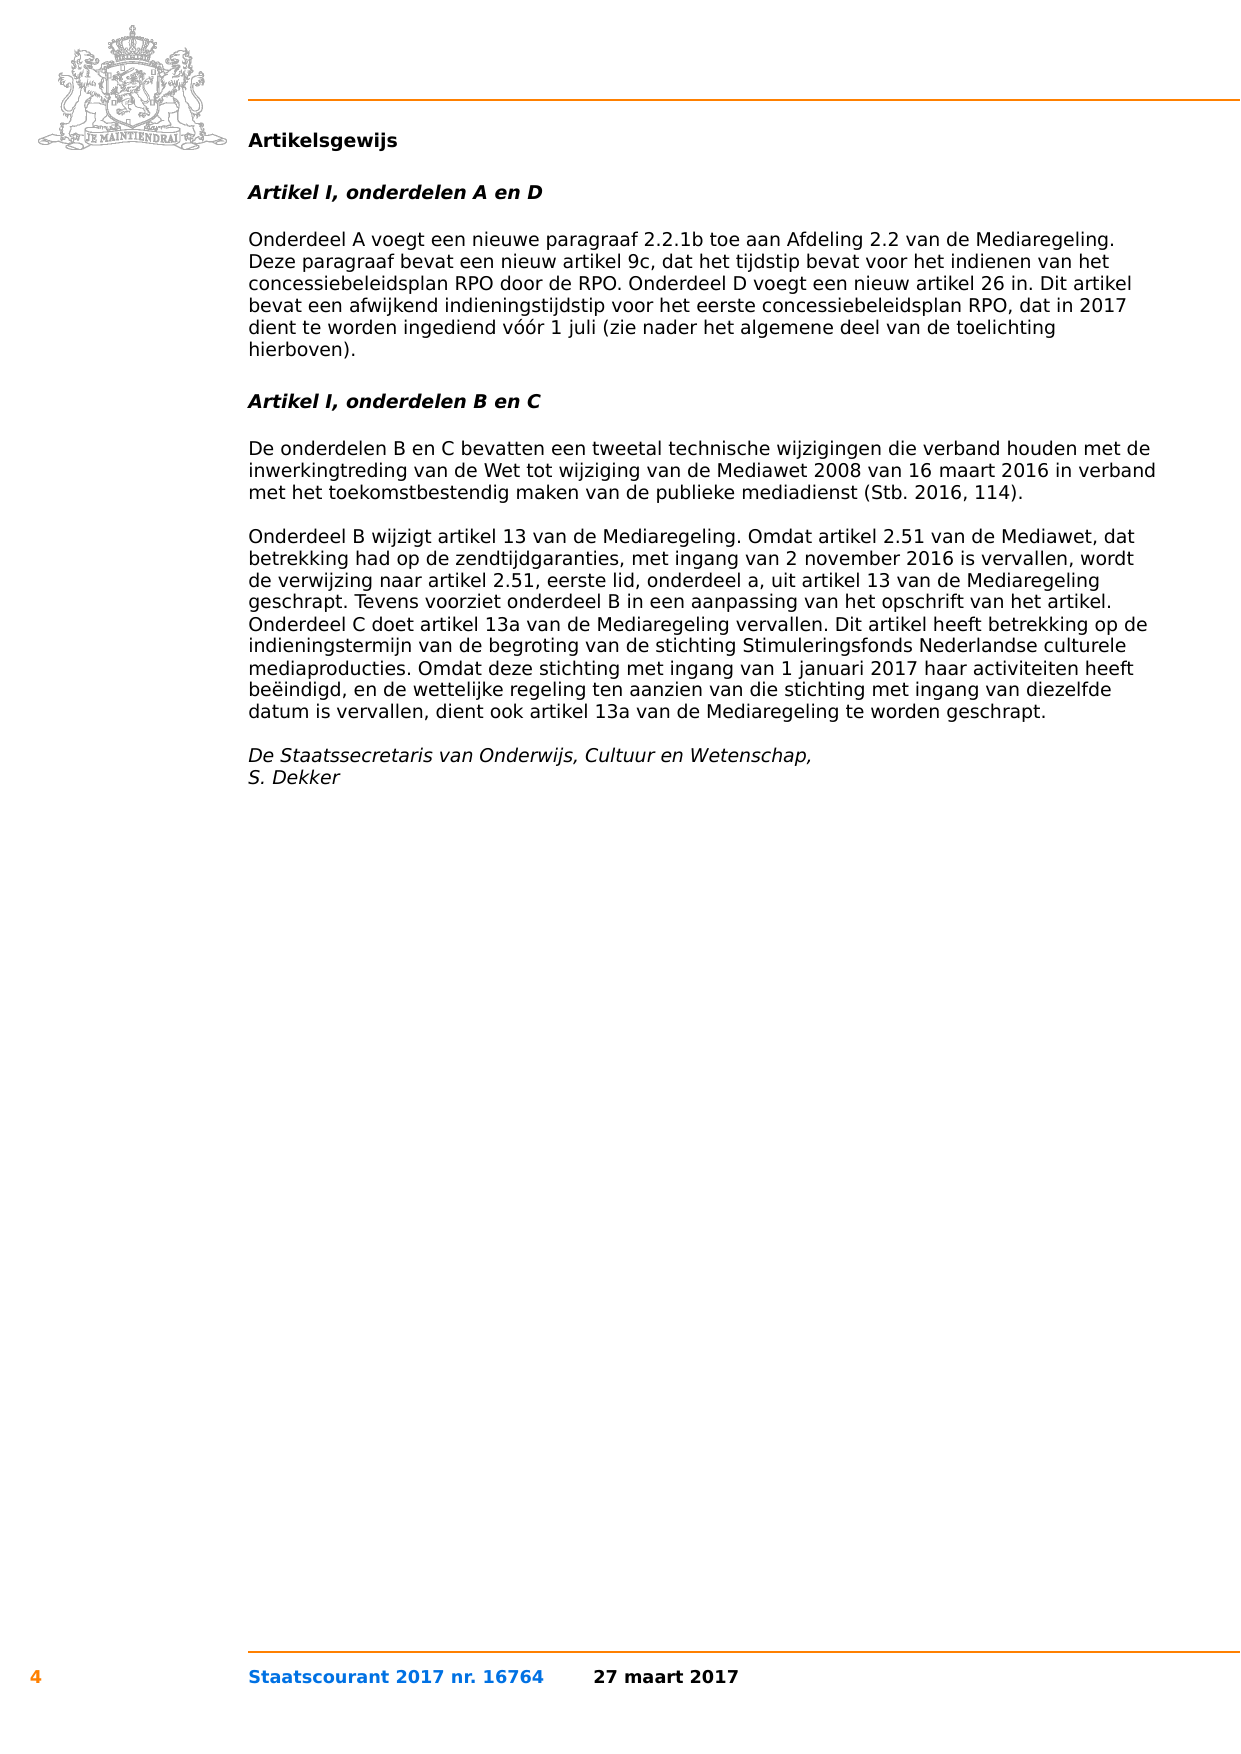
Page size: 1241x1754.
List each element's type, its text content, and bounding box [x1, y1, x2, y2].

picture [38, 25, 227, 150]
text Onderdeel A voegt een nieuwe paragraaf 2.2.1b toe aan Afdeling 2.2 van de Mediaregeling. Deze paragraaf bevat een nieuw artikel 9c, dat het tijdstip bevat voor het indienen van het concessiebeleidsplan RPO door de RPO. Onderdeel D voegt een nieuw artikel 26 in. Dit artikel bevat een afwijkend indieningstijdstip voor het eerste concessiebeleidsplan RPO, dat in 2017 dient te worden ingediend vóór 1 juli (zie nader het algemene deel van de toelichting hierboven). [248, 229, 1163, 361]
text De Staatssecretaris van Onderwijs, Cultuur en Wetenschap, S. Dekker [248, 745, 1163, 789]
subtitle Artikel I, onderdelen B en C [248, 391, 1163, 413]
subtitle Artikelsgewijs [248, 130, 1163, 152]
text De onderdelen B en C bevatten een tweetal technische wijzigingen die verband houden met de inwerkingtreding van de Wet tot wijziging van de Mediawet 2008 van 16 maart 2016 in verband met het toekomstbestendig maken van de publieke mediadienst (Stb. 2016, 114). [248, 438, 1163, 504]
subtitle Artikel I, onderdelen A en D [248, 182, 1163, 204]
text Onderdeel B wijzigt artikel 13 van de Mediaregeling. Omdat artikel 2.51 van de Mediawet, dat betrekking had op de zendtijdgaranties, met ingang van 2 november 2016 is vervallen, wordt de verwijzing naar artikel 2.51, eerste lid, onderdeel a, uit artikel 13 van de Mediaregeling geschrapt. Tevens voorziet onderdeel B in een aanpassing van het opschrift van het artikel. Onderdeel C doet artikel 13a van de Mediaregeling vervallen. Dit artikel heeft betrekking op de indieningstermijn van de begroting van de stichting Stimuleringsfonds Nederlandse culturele mediaproducties. Omdat deze stichting met ingang van 1 januari 2017 haar activiteiten heeft beëindigd, en de wettelijke regeling ten aanzien van die stichting met ingang van diezelfde datum is vervallen, dient ook artikel 13a van de Mediaregeling te worden geschrapt. [248, 526, 1163, 723]
